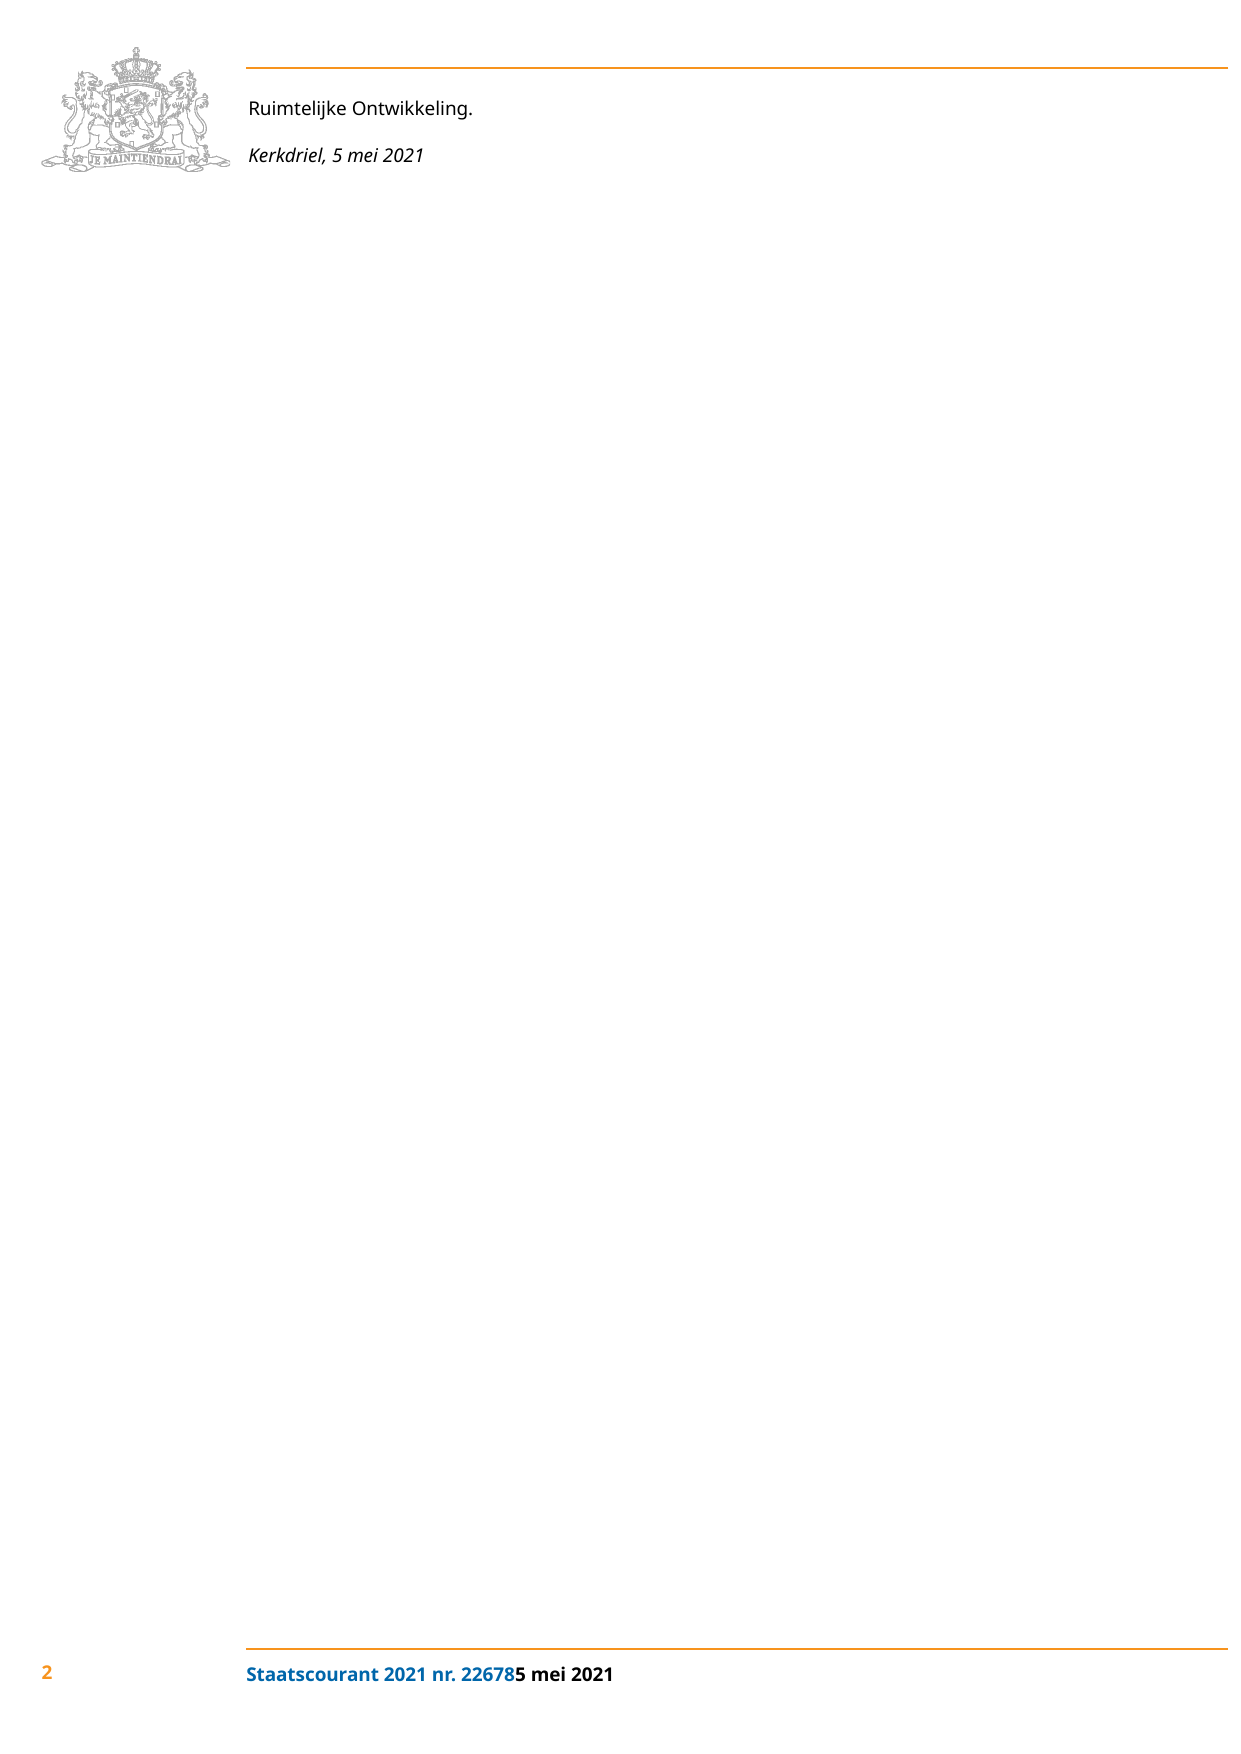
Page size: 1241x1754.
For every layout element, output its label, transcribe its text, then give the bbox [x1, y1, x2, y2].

picture [41, 47, 231, 172]
text Kerkdriel, 5 mei 2021 [248, 143, 1152, 168]
text Ruimtelijke Ontwikkeling. [248, 95, 1152, 121]
